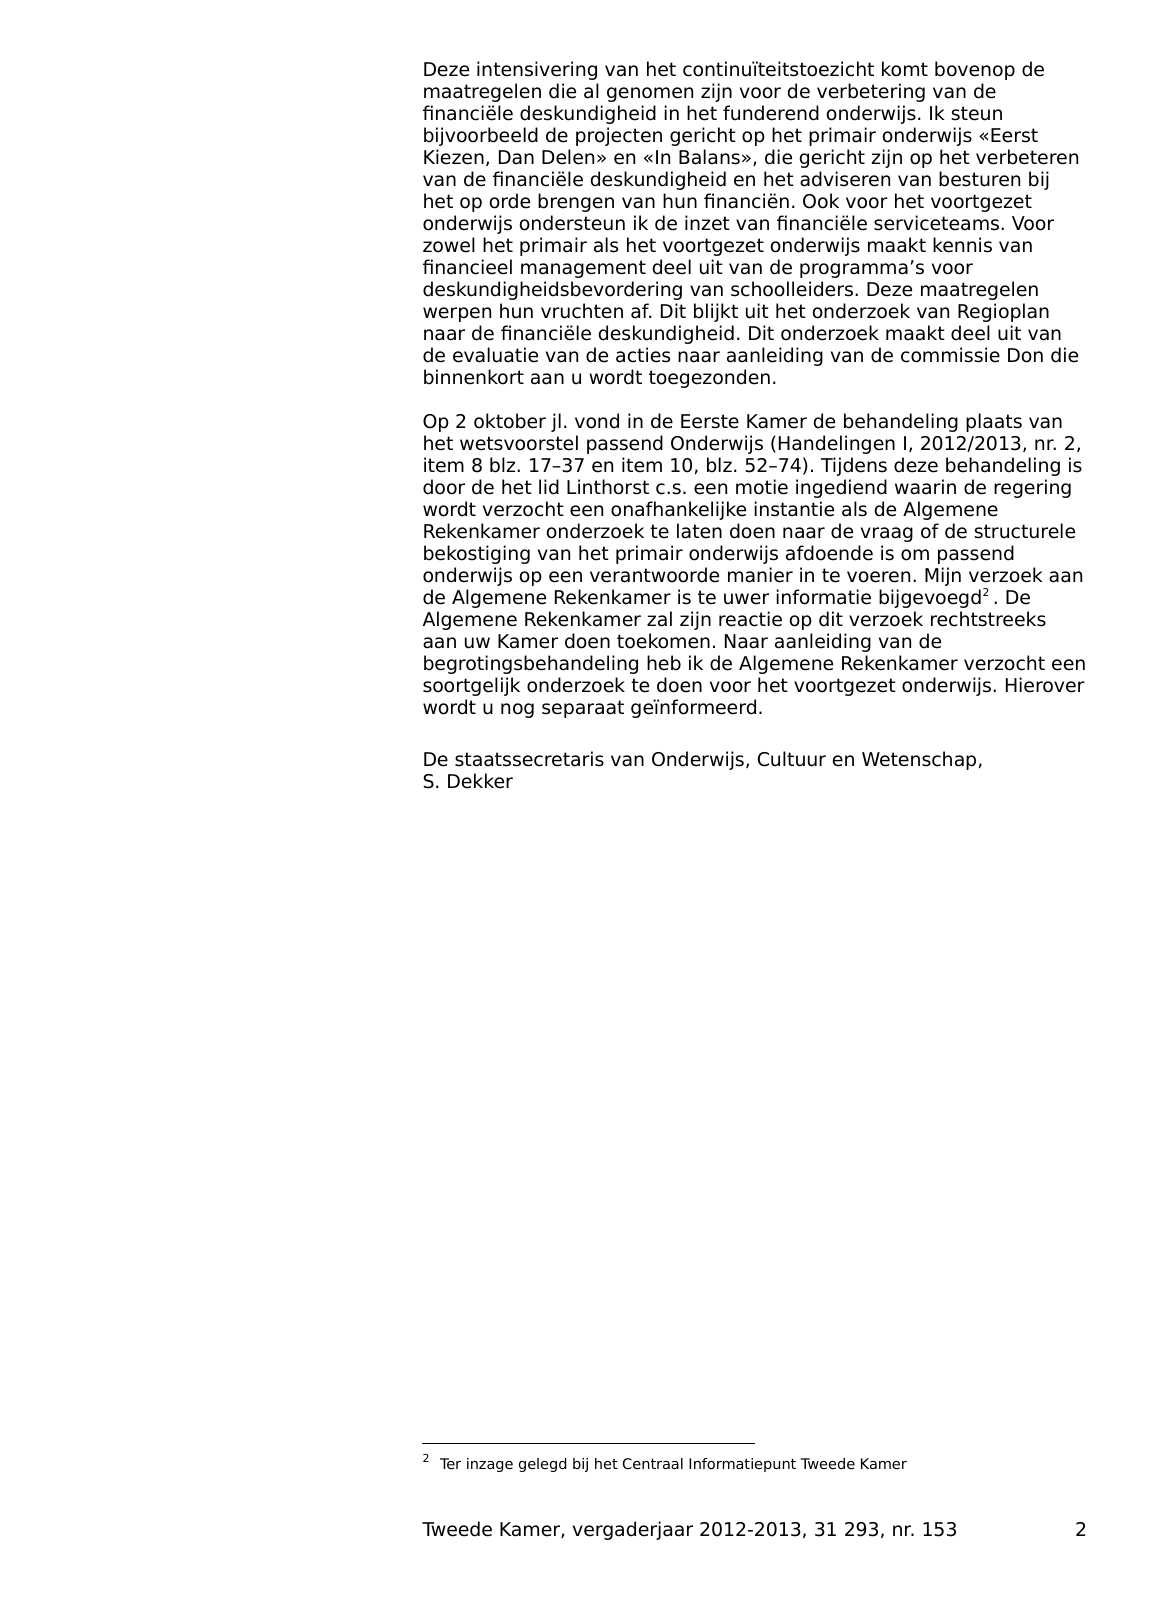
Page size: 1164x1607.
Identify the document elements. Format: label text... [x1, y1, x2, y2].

text De staatssecretaris van Onderwijs, Cultuur en Wetenschap, S. Dekker [422, 749, 1087, 793]
text Deze intensivering van het continuïteitstoezicht komt bovenop de maatregelen die al genomen zijn voor de verbetering van de financiële deskundigheid in het funderend onderwijs. Ik steun bijvoorbeeld de projecten gericht op het primair onderwijs «Eerst Kiezen, Dan Delen» en «In Balans», die gericht zijn op het verbeteren van de financiële deskundigheid en het adviseren van besturen bij het op orde brengen van hun financiën. Ook voor het voortgezet onderwijs ondersteun ik de inzet van financiële serviceteams. Voor zowel het primair als het voortgezet onderwijs maakt kennis van financieel management deel uit van de programma’s voor deskundigheidsbevordering van schoolleiders. Deze maatregelen werpen hun vruchten af. Dit blijkt uit het onderzoek van Regioplan naar de financiële deskundigheid. Dit onderzoek maakt deel uit van de evaluatie van de acties naar aanleiding van de commissie Don die binnenkort aan u wordt toegezonden. [422, 59, 1087, 389]
text Op 2 oktober jl. vond in de Eerste Kamer de behandeling plaats van het wetsvoorstel passend Onderwijs (Handelingen I, 2012/2013, nr. 2, item 8 blz. 17–37 en item 10, blz. 52–74). Tijdens deze behandeling is door de het lid Linthorst c.s. een motie ingediend waarin de regering wordt verzocht een onafhankelijke instantie als de Algemene Rekenkamer onderzoek te laten doen naar de vraag of de structurele bekostiging van het primair onderwijs afdoende is om passend onderwijs op een verantwoorde manier in te voeren. Mijn verzoek aan de Algemene Rekenkamer is te uwer informatie bijgevoegd. De Algemene Rekenkamer zal zijn reactie op dit verzoek rechtstreeks aan uw Kamer doen toekomen. Naar aanleiding van de begrotingsbehandeling heb ik de Algemene Rekenkamer verzocht een soortgelijk onderzoek te doen voor het voortgezet onderwijs. Hierover wordt u nog separaat geïnformeerd. [422, 411, 1087, 719]
text Ter inzage gelegd bij het Centraal Informatiepunt Tweede Kamer [422, 1452, 1087, 1474]
